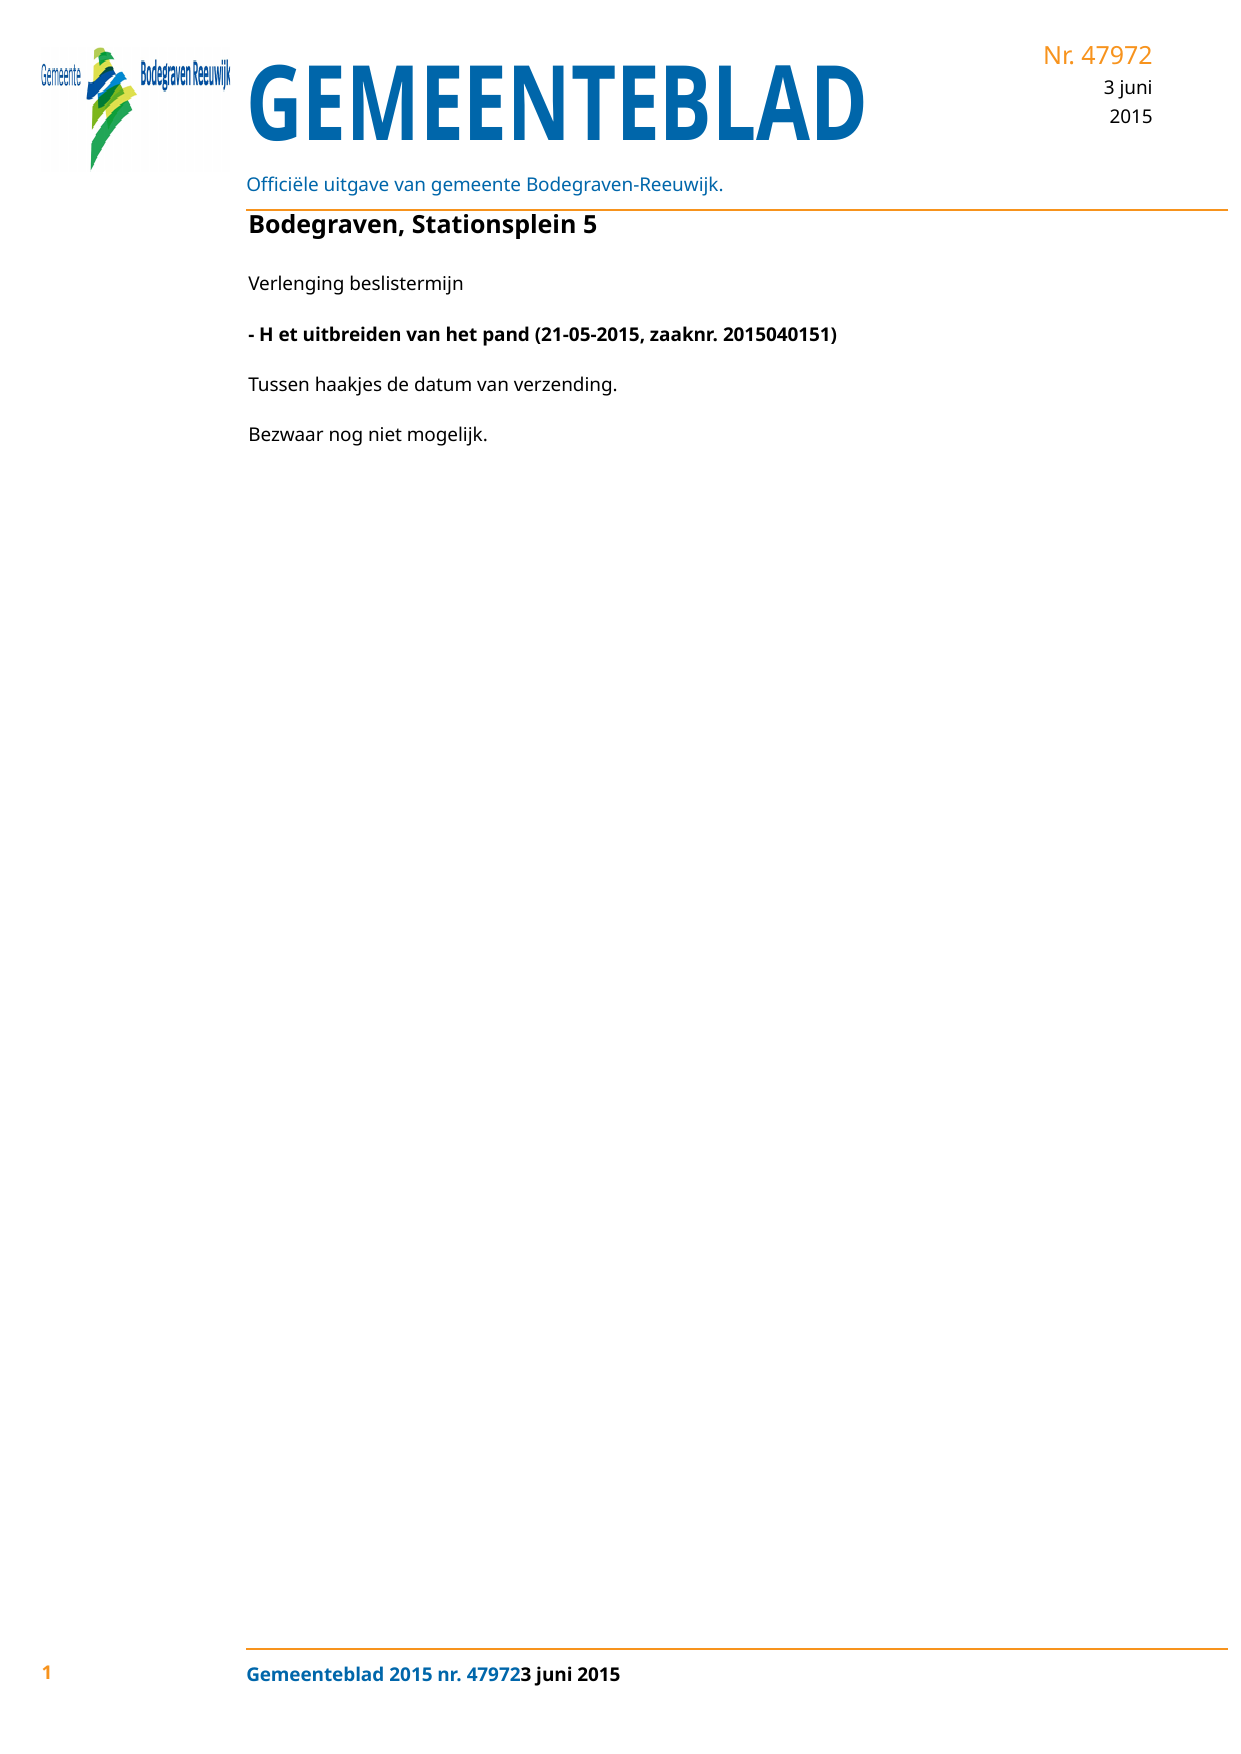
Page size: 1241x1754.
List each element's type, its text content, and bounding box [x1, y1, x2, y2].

picture [41, 47, 231, 172]
text Bodegraven, Stationsplein 5 [248, 211, 1152, 241]
text - H et uitbreiden van het pand (21‑05‑2015, zaaknr. 2015040151) [248, 321, 1152, 346]
text Tussen haakjes de datum van verzending. [248, 371, 1152, 397]
text Bezwaar nog niet mogelijk. [248, 422, 1152, 447]
text Verlenging beslistermijn [248, 270, 1152, 296]
